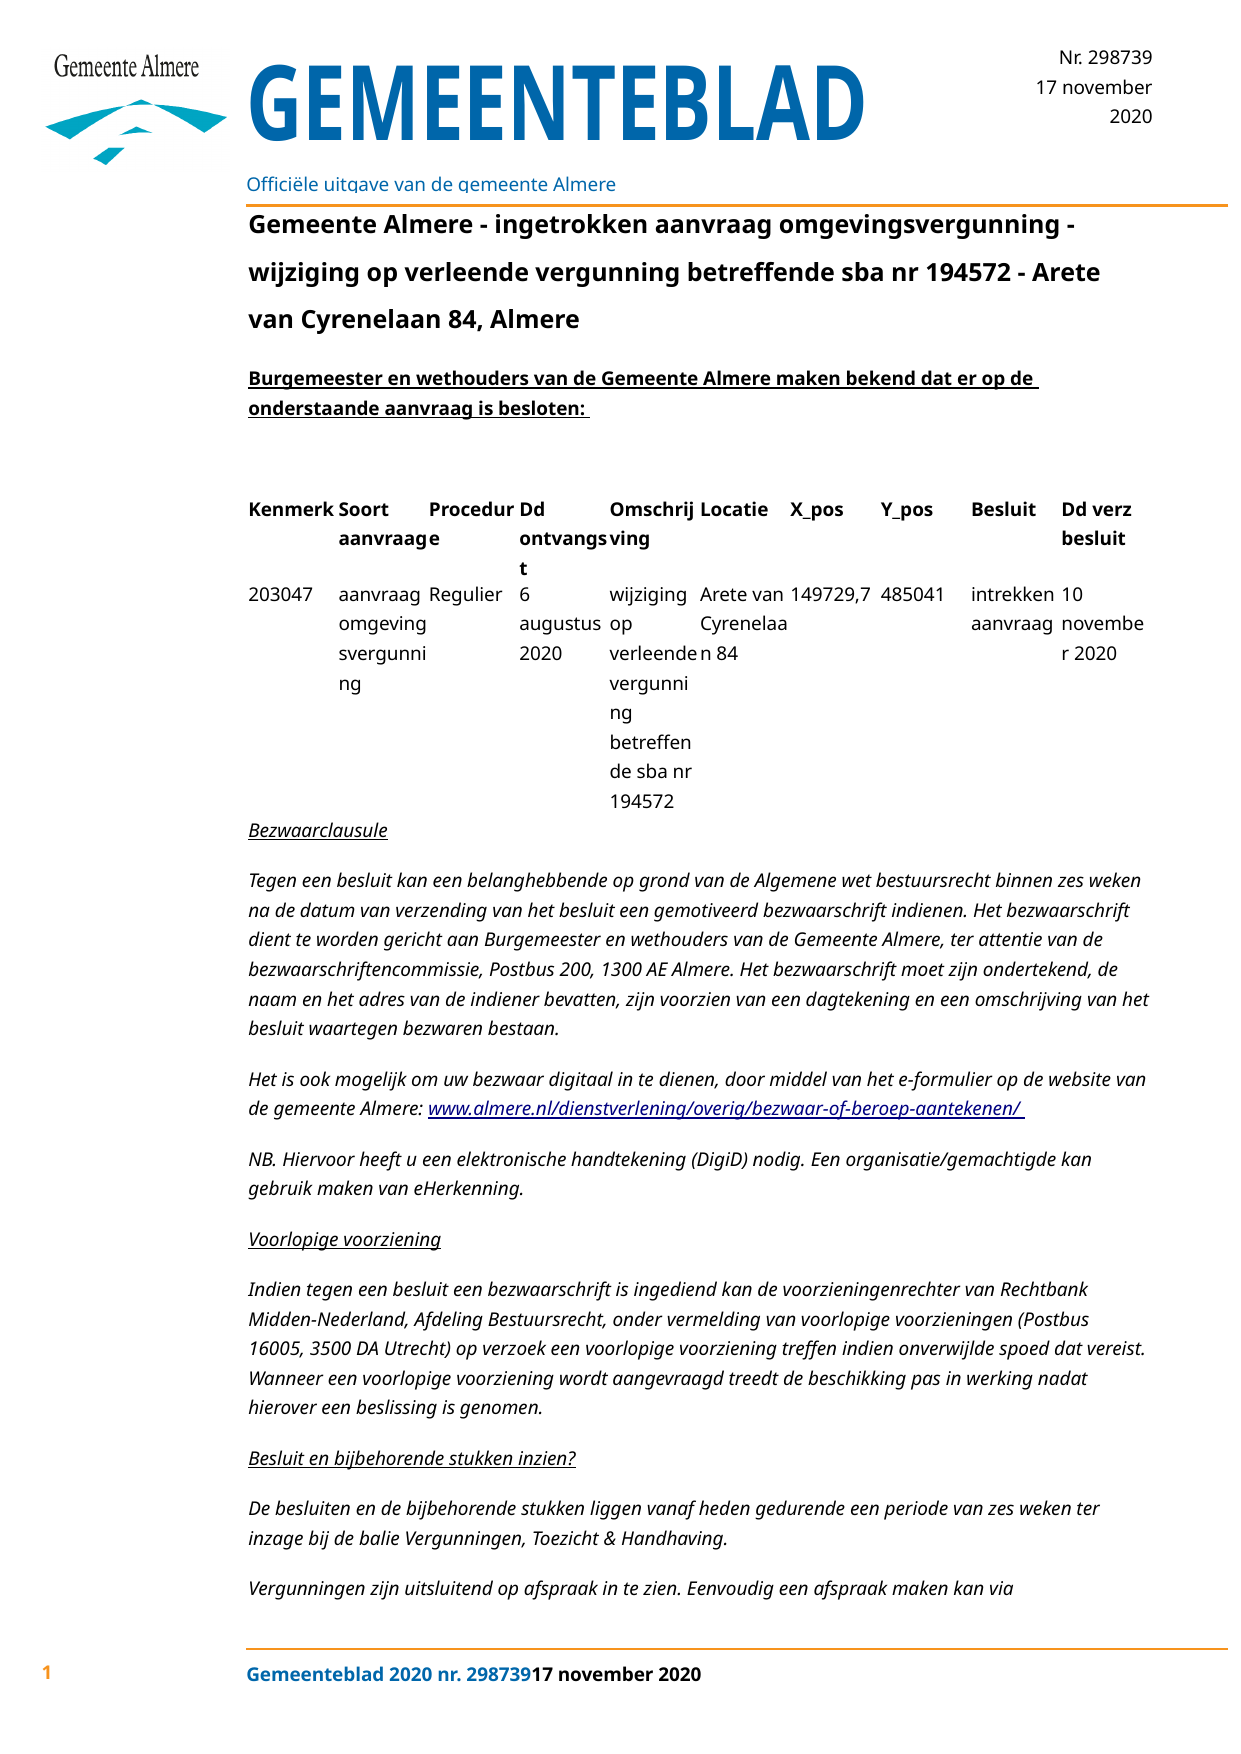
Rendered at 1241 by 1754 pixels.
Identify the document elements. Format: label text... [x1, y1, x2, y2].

table_header Y_pos [881, 496, 971, 581]
text Voorlopige voorziening [248, 1226, 1152, 1251]
table_cell 203047 [248, 581, 338, 814]
text Tegen een besluit kan een belanghebbende op grond van de Algemene wet bestuursrecht binnen zes weken na de datum van verzending van het besluit een gemotiveerd bezwaarschrift indienen. Het bezwaarschrift dient te worden gericht aan Burgemeester en wethouders van de Gemeente Almere, ter attentie van de bezwaarschriftencommissie, Postbus 200, 1300 AE Almere. Het bezwaarschrift moet zijn ondertekend, de naam en het adres van de indiener bevatten, zijn voorzien van een dagtekening en een omschrijving van het besluit waartegen bezwaren bestaan. [248, 867, 1152, 1041]
table_header Dd verz besluit [1061, 496, 1152, 581]
table_cell 6 augustus 2020 [519, 581, 609, 814]
table_cell Regulier [429, 581, 519, 814]
table_header Omschrijving [609, 496, 700, 581]
table_header Locatie [700, 496, 790, 581]
picture [41, 47, 231, 172]
table_header Soort aanvraag [338, 496, 429, 581]
table_header Besluit [971, 496, 1061, 581]
text Burgemeester en wethouders van de Gemeente Almere maken bekend dat er op de onderstaande aanvraag is besloten: [248, 366, 1152, 421]
table_header Dd ontvangst [519, 496, 609, 581]
text Gemeente Almere - ingetrokken aanvraag omgevingsvergunning - wijziging op verleende vergunning betreffende sba nr 194572 - Arete van Cyrenelaan 84, Almere [248, 207, 1152, 336]
table_cell wijziging op verleende vergunning betreffende sba nr 194572 [609, 581, 700, 814]
table_cell Arete van Cyrenelaan 84 [700, 581, 790, 814]
text Besluit en bijbehorende stukken inzien? [248, 1445, 1152, 1471]
table_cell 485041 [881, 581, 971, 814]
table_header X_pos [790, 496, 881, 581]
table_cell intrekken aanvraag [971, 581, 1061, 814]
text Bezwaarclausule [248, 817, 1152, 843]
table_header Procedure [429, 496, 519, 581]
text Vergunningen zijn uitsluitend op afspraak in te zien. Eenvoudig een afspraak maken kan via [248, 1575, 1152, 1601]
table_cell 10 november 2020 [1061, 581, 1152, 814]
table_cell aanvraag omgevingsvergunning [338, 581, 429, 814]
table_header Kenmerk [248, 496, 338, 581]
text NB. Hiervoor heeft u een elektronische handtekening (DigiD) nodig. Een organisatie/gemachtigde kan gebruik maken van eHerkenning. [248, 1146, 1152, 1201]
table_cell 149729,7 [790, 581, 881, 814]
text Het is ook mogelijk om uw bezwaar digitaal in te dienen, door middel van het e-formulier op de website van de gemeente Almere: www.almere.nl/dienstverlening/overig/bezwaar-of-beroep-aantekenen/ [248, 1066, 1152, 1121]
text De besluiten en de bijbehorende stukken liggen vanaf heden gedurende een periode van zes weken ter inzage bij de balie Vergunningen, Toezicht & Handhaving. [248, 1495, 1152, 1551]
text Indien tegen een besluit een bezwaarschrift is ingediend kan de voorzieningenrechter van Rechtbank Midden-Nederland, Afdeling Bestuursrecht, onder vermelding van voorlopige voorzieningen (Postbus 16005, 3500 DA Utrecht) op verzoek een voorlopige voorziening treffen indien onverwijlde spoed dat vereist. Wanneer een voorlopige voorziening wordt aangevraagd treedt de beschikking pas in werking nadat hierover een beslissing is genomen. [248, 1276, 1152, 1420]
